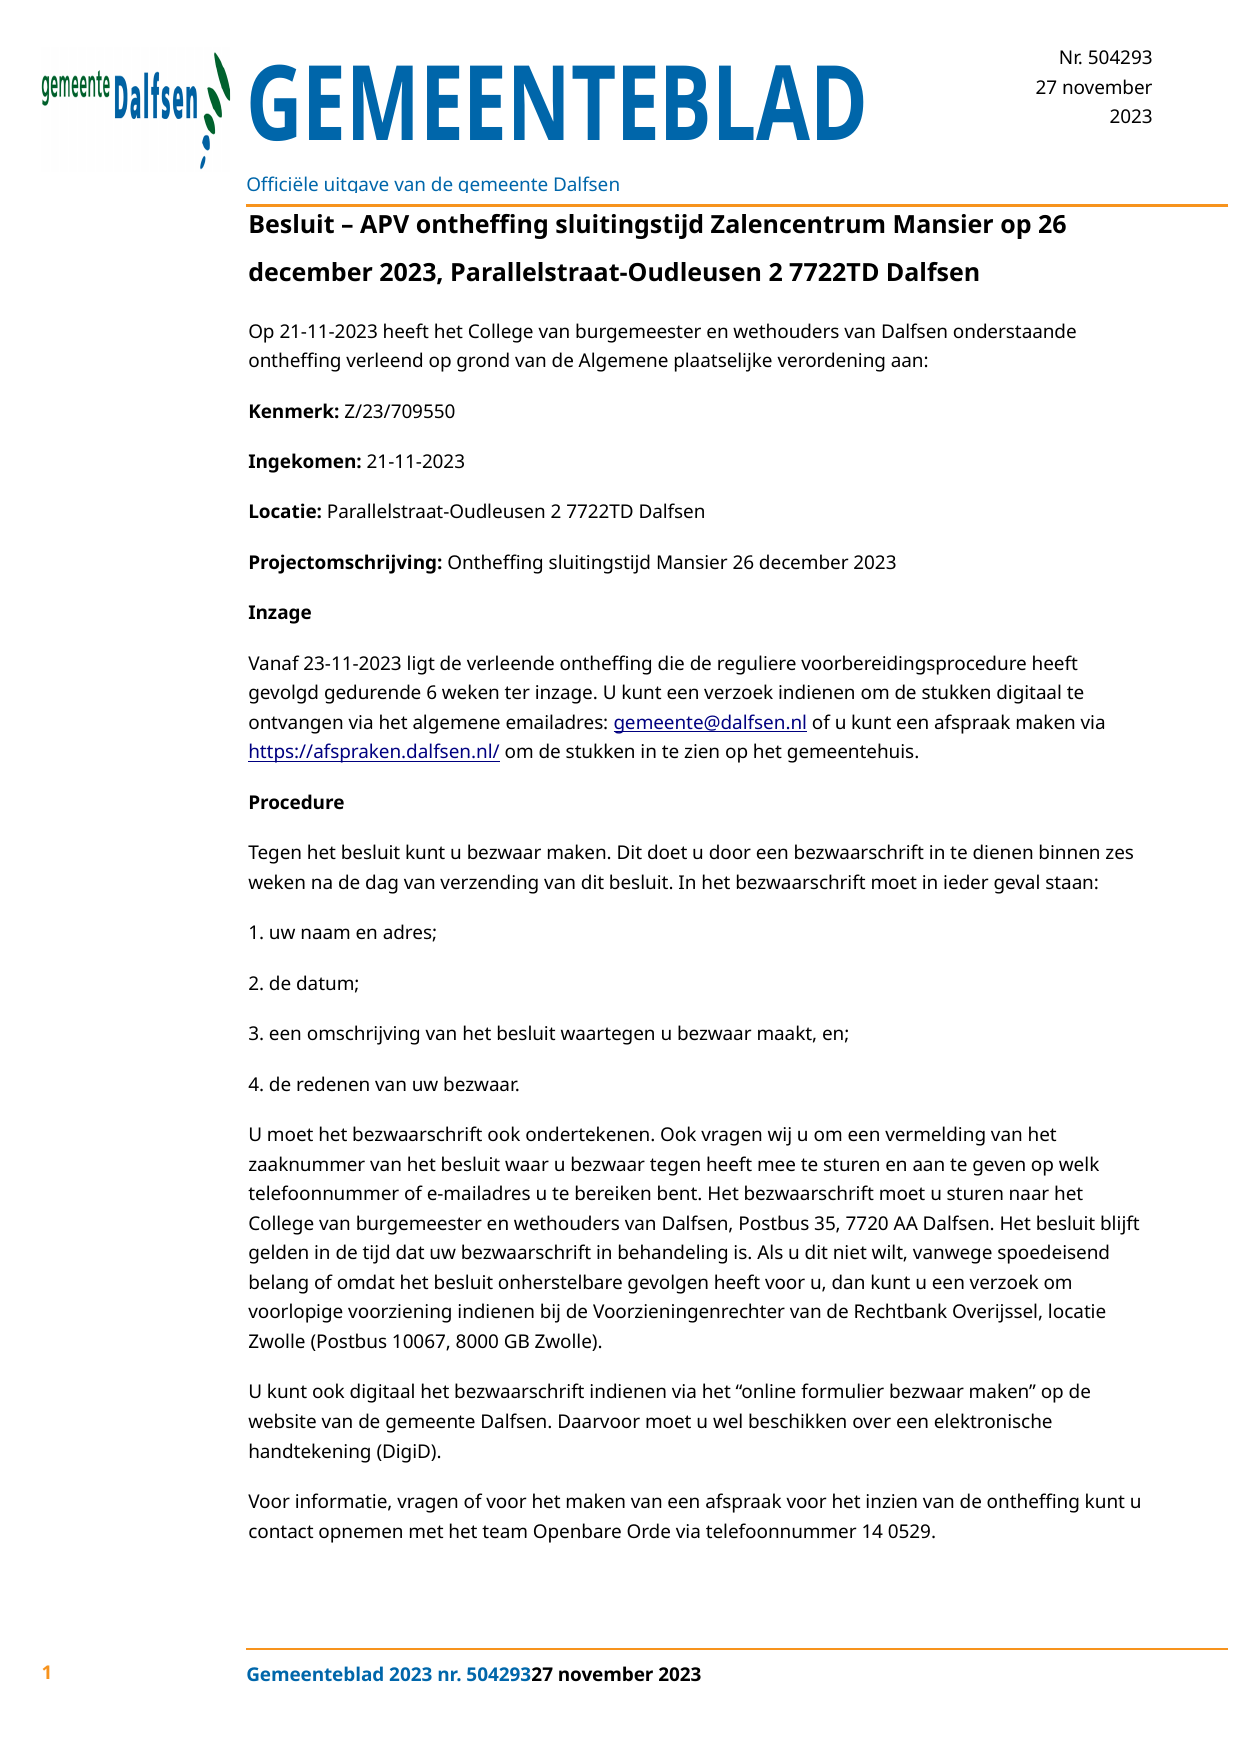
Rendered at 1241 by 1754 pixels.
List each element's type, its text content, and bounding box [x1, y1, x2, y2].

text Kenmerk: Z/23/709550 [248, 398, 1152, 424]
text Vanaf 23-11-2023 ligt de verleende ontheffing die de reguliere voorbereidingsprocedure heeft gevolgd gedurende 6 weken ter inzage. U kunt een verzoek indienen om de stukken digitaal te ontvangen via het algemene emailadres: gemeente@dalfsen.nl of u kunt een afspraak maken via https://afspraken.dalfsen.nl/ om de stukken in te zien op het gemeentehuis. [248, 650, 1152, 764]
text Besluit – APV ontheffing sluitingstijd Zalencentrum Mansier op 26 december 2023, Parallelstraat-Oudleusen 2 7722TD Dalfsen [248, 207, 1152, 288]
text Projectomschrijving: Ontheffing sluitingstijd Mansier 26 december 2023 [248, 549, 1152, 575]
text Procedure [248, 789, 1152, 815]
text 3. een omschrijving van het besluit waartegen u bezwaar maakt, en; [248, 1020, 1152, 1046]
text Tegen het besluit kunt u bezwaar maken. Dit doet u door een bezwaarschrift in te dienen binnen zes weken na de dag van verzending van dit besluit. In het bezwaarschrift moet in ieder geval staan: [248, 839, 1152, 895]
text 2. de datum; [248, 970, 1152, 996]
text 4. de redenen van uw bezwaar. [248, 1071, 1152, 1097]
picture [41, 47, 231, 172]
text Voor informatie, vragen of voor het maken van een afspraak voor het inzien van de ontheffing kunt u contact opnemen met het team Openbare Orde via telefoonnummer 14 0529. [248, 1488, 1152, 1544]
text U kunt ook digitaal het bezwaarschrift indienen via het “online formulier bezwaar maken” op de website van de gemeente Dalfsen. Daarvoor moet u wel beschikken over een elektronische handtekening (DigiD). [248, 1379, 1152, 1464]
text Inzage [248, 599, 1152, 625]
text Op 21-11-2023 heeft het College van burgemeester en wethouders van Dalfsen onderstaande ontheffing verleend op grond van de Algemene plaatselijke verordening aan: [248, 318, 1152, 373]
text Ingekomen: 21-11-2023 [248, 448, 1152, 474]
text Locatie: Parallelstraat-Oudleusen 2 7722TD Dalfsen [248, 499, 1152, 524]
text 1. uw naam en adres; [248, 919, 1152, 945]
text U moet het bezwaarschrift ook ondertekenen. Ook vragen wij u om een vermelding van het zaaknummer van het besluit waar u bezwaar tegen heeft mee te sturen en aan te geven op welk telefoonnummer of e-mailadres u te bereiken bent. Het bezwaarschrift moet u sturen naar het College van burgemeester en wethouders van Dalfsen, Postbus 35, 7720 AA Dalfsen. Het besluit blijft gelden in de tijd dat uw bezwaarschrift in behandeling is. Als u dit niet wilt, vanwege spoedeisend belang of omdat het besluit onherstelbare gevolgen heeft voor u, dan kunt u een verzoek om voorlopige voorziening indienen bij de Voorzieningenrechter van de Rechtbank Overijssel, locatie Zwolle (Postbus 10067, 8000 GB Zwolle). [248, 1121, 1152, 1354]
